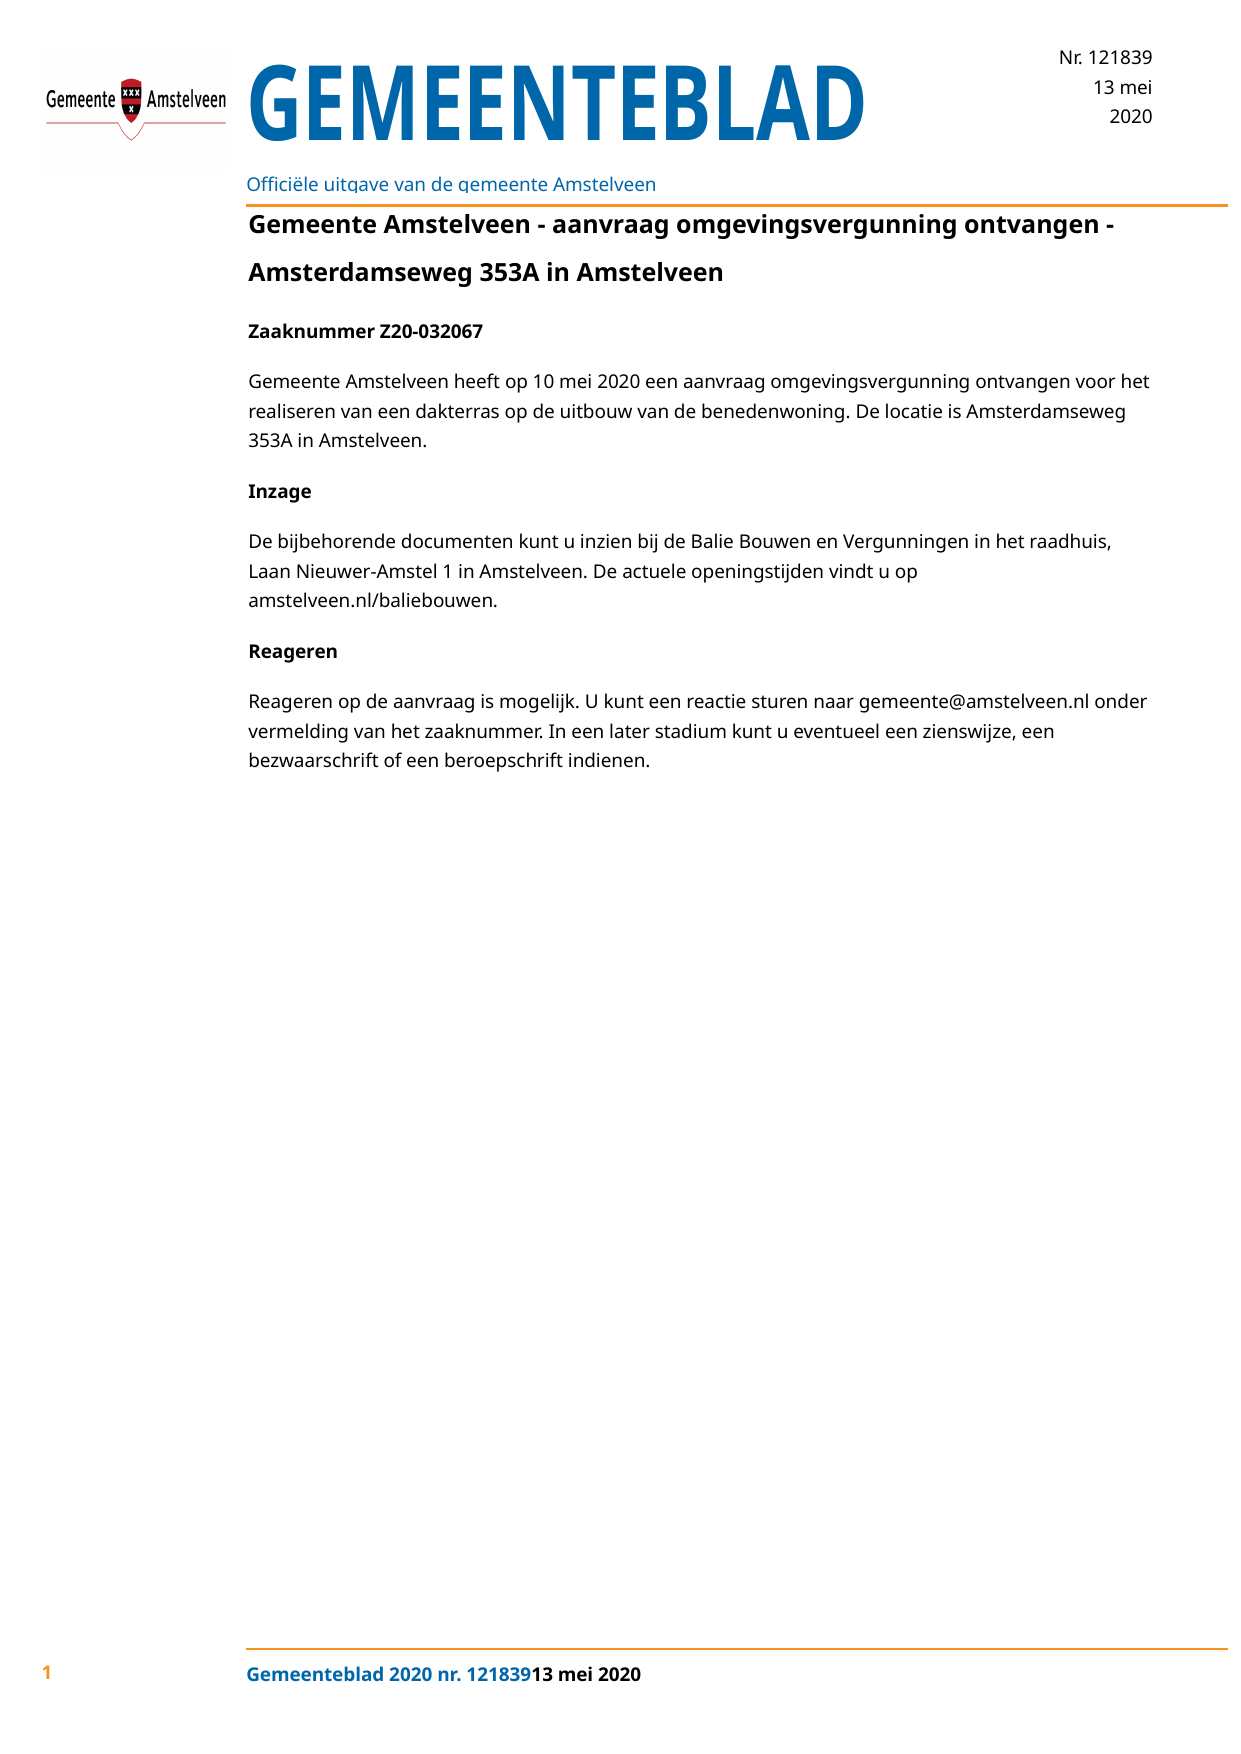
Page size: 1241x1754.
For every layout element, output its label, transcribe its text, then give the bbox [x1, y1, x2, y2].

text Gemeente Amstelveen heeft op 10 mei 2020 een aanvraag omgevingsvergunning ontvangen voor het realiseren van een dakterras op de uitbouw van de benedenwoning. De locatie is Amsterdamseweg 353A in Amstelveen. [248, 368, 1152, 453]
picture [41, 47, 231, 172]
text Reageren [248, 638, 1152, 664]
text Zaaknummer Z20-032067 [248, 318, 1152, 344]
text Inzage [248, 478, 1152, 504]
text Reageren op de aanvraag is mogelijk. U kunt een reactie sturen naar gemeente@amstelveen.nl onder vermelding van het zaaknummer. In een later stadium kunt u eventueel een zienswijze, een bezwaarschrift of een beroepschrift indienen. [248, 688, 1152, 773]
text De bijbehorende documenten kunt u inzien bij de Balie Bouwen en Vergunningen in het raadhuis, Laan Nieuwer-Amstel 1 in Amstelveen. De actuele openingstijden vindt u op amstelveen.nl/baliebouwen. [248, 528, 1152, 613]
text Gemeente Amstelveen - aanvraag omgevingsvergunning ontvangen - Amsterdamseweg 353A in Amstelveen [248, 207, 1152, 288]
